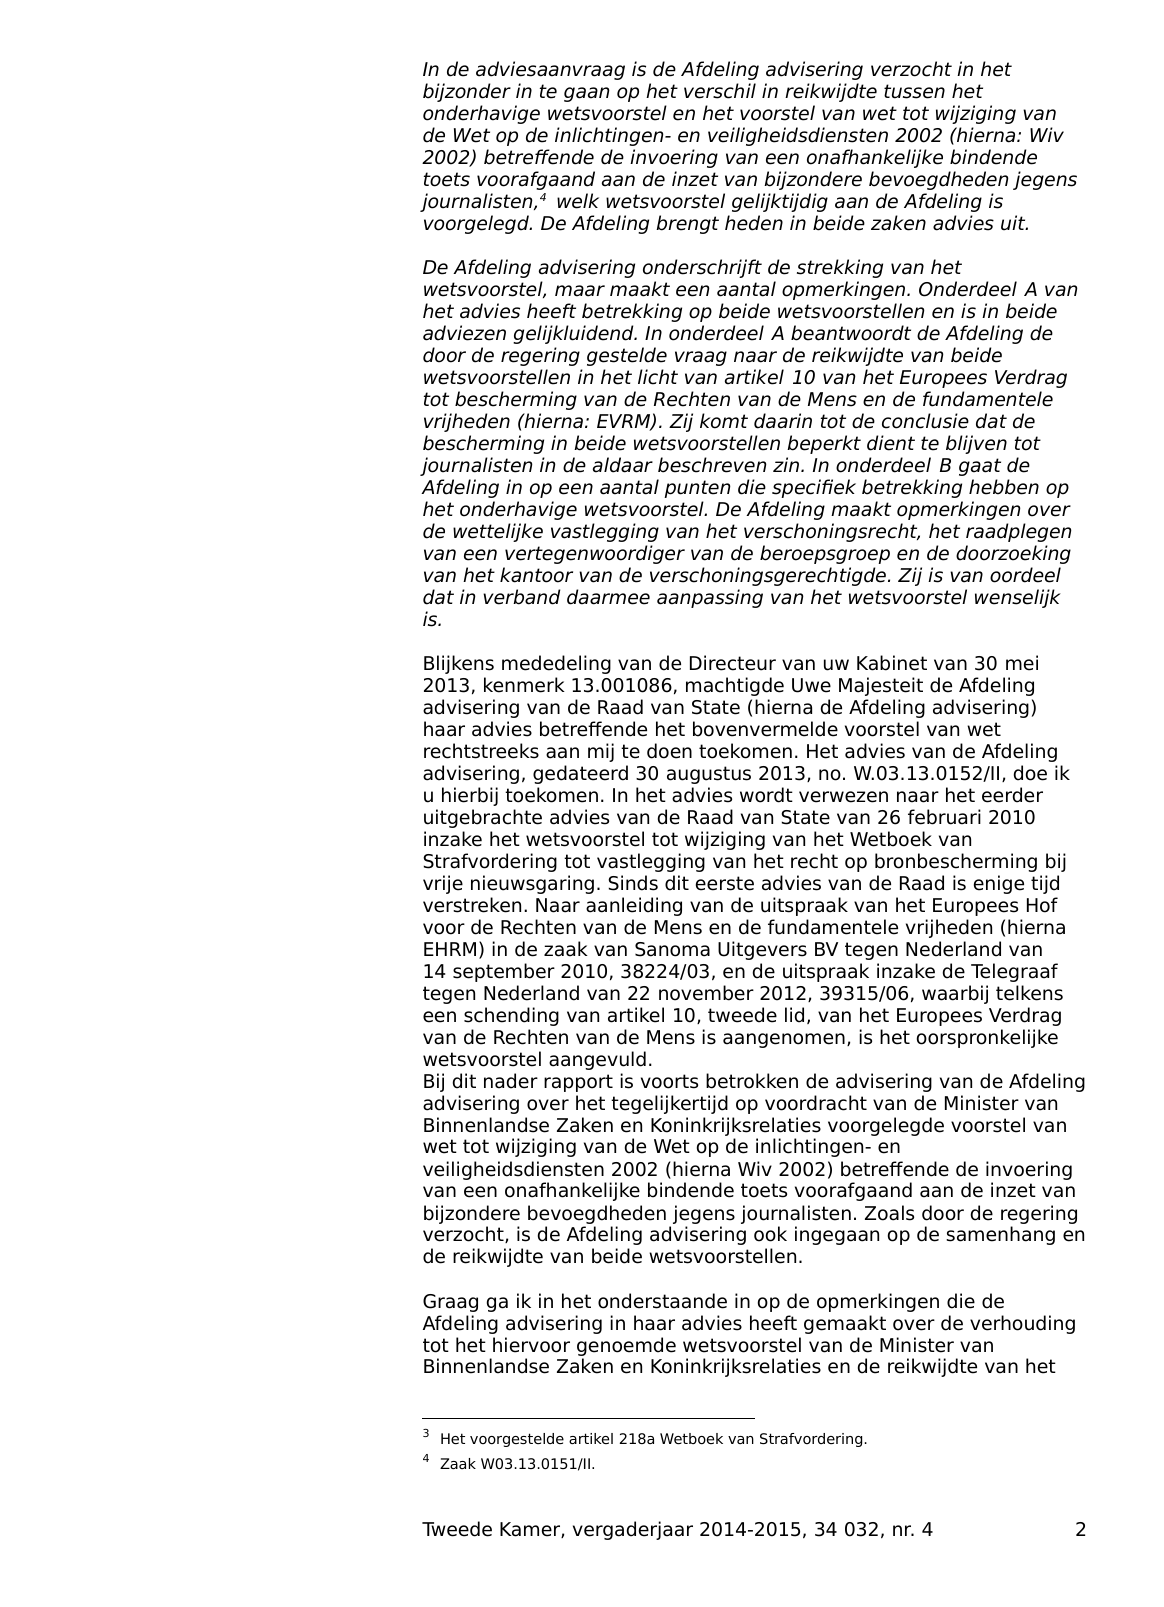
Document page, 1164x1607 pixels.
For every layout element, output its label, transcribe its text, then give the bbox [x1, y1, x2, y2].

text Blijkens mededeling van de Directeur van uw Kabinet van 30 mei 2013, kenmerk 13.001086, machtigde Uwe Majesteit de Afdeling advisering van de Raad van State (hierna de Afdeling advisering) haar advies betreffende het bovenvermelde voorstel van wet rechtstreeks aan mij te doen toekomen. Het advies van de Afdeling advisering, gedateerd 30 augustus 2013, no. W.03.13.0152/II, doe ik u hierbij toekomen. In het advies wordt verwezen naar het eerder uitgebrachte advies van de Raad van State van 26 februari 2010 inzake het wetsvoorstel tot wijziging van het Wetboek van Strafvordering tot vastlegging van het recht op bronbescherming bij vrije nieuwsgaring. Sinds dit eerste advies van de Raad is enige tijd verstreken. Naar aanleiding van de uitspraak van het Europees Hof voor de Rechten van de Mens en de fundamentele vrijheden (hierna EHRM) in de zaak van Sanoma Uitgevers BV tegen Nederland van 14 september 2010, 38224/03, en de uitspraak inzake de Telegraaf tegen Nederland van 22 november 2012, 39315/06, waarbij telkens een schending van artikel 10, tweede lid, van het Europees Verdrag van de Rechten van de Mens is aangenomen, is het oorspronkelijke wetsvoorstel aangevuld. [422, 653, 1087, 1071]
text De Afdeling advisering onderschrijft de strekking van het wetsvoorstel, maar maakt een aantal opmerkingen. Onderdeel A van het advies heeft betrekking op beide wetsvoorstellen en is in beide adviezen gelijkluidend. In onderdeel A beantwoordt de Afdeling de door de regering gestelde vraag naar de reikwijdte van beide wetsvoorstellen in het licht van artikel 10 van het Europees Verdrag tot bescherming van de Rechten van de Mens en de fundamentele vrijheden (hierna: EVRM). Zij komt daarin tot de conclusie dat de bescherming in beide wetsvoorstellen beperkt dient te blijven tot journalisten in de aldaar beschreven zin. In onderdeel B gaat de Afdeling in op een aantal punten die specifiek betrekking hebben op het onderhavige wetsvoorstel. De Afdeling maakt opmerkingen over de wettelijke vastlegging van het verschoningsrecht, het raadplegen van een vertegenwoordiger van de beroepsgroep en de doorzoeking van het kantoor van de verschoningsgerechtigde. Zij is van oordeel dat in verband daarmee aanpassing van het wetsvoorstel wenselijk is. [422, 257, 1087, 631]
text Zaak W03.13.0151/II. [422, 1452, 1087, 1474]
text Het voorgestelde artikel 218a Wetboek van Strafvordering. [422, 1427, 1087, 1449]
text Graag ga ik in het onderstaande in op de opmerkingen die de Afdeling advisering in haar advies heeft gemaakt over de verhouding tot het hiervoor genoemde wetsvoorstel van de Minister van Binnenlandse Zaken en Koninkrijksrelaties en de reikwijdte van het [422, 1291, 1087, 1378]
text Bij dit nader rapport is voorts betrokken de advisering van de Afdeling advisering over het tegelijkertijd op voordracht van de Minister van Binnenlandse Zaken en Koninkrijksrelaties voorgelegde voorstel van wet tot wijziging van de Wet op de inlichtingen- en veiligheidsdiensten 2002 (hierna Wiv 2002) betreffende de invoering van een onafhankelijke bindende toets voorafgaand aan de inzet van bijzondere bevoegdheden jegens journalisten. Zoals door de regering verzocht, is de Afdeling advisering ook ingegaan op de samenhang en de reikwijdte van beide wetsvoorstellen. [422, 1071, 1087, 1268]
text In de adviesaanvraag is de Afdeling advisering verzocht in het bijzonder in te gaan op het verschil in reikwijdte tussen het onderhavige wetsvoorstel en het voorstel van wet tot wijziging van de Wet op de inlichtingen- en veiligheidsdiensten 2002 (hierna: Wiv 2002) betreffende de invoering van een onafhankelijke bindende toets voorafgaand aan de inzet van bijzondere bevoegdheden jegens journalisten, welk wetsvoorstel gelijktijdig aan de Afdeling is voorgelegd. De Afdeling brengt heden in beide zaken advies uit. [422, 59, 1087, 235]
